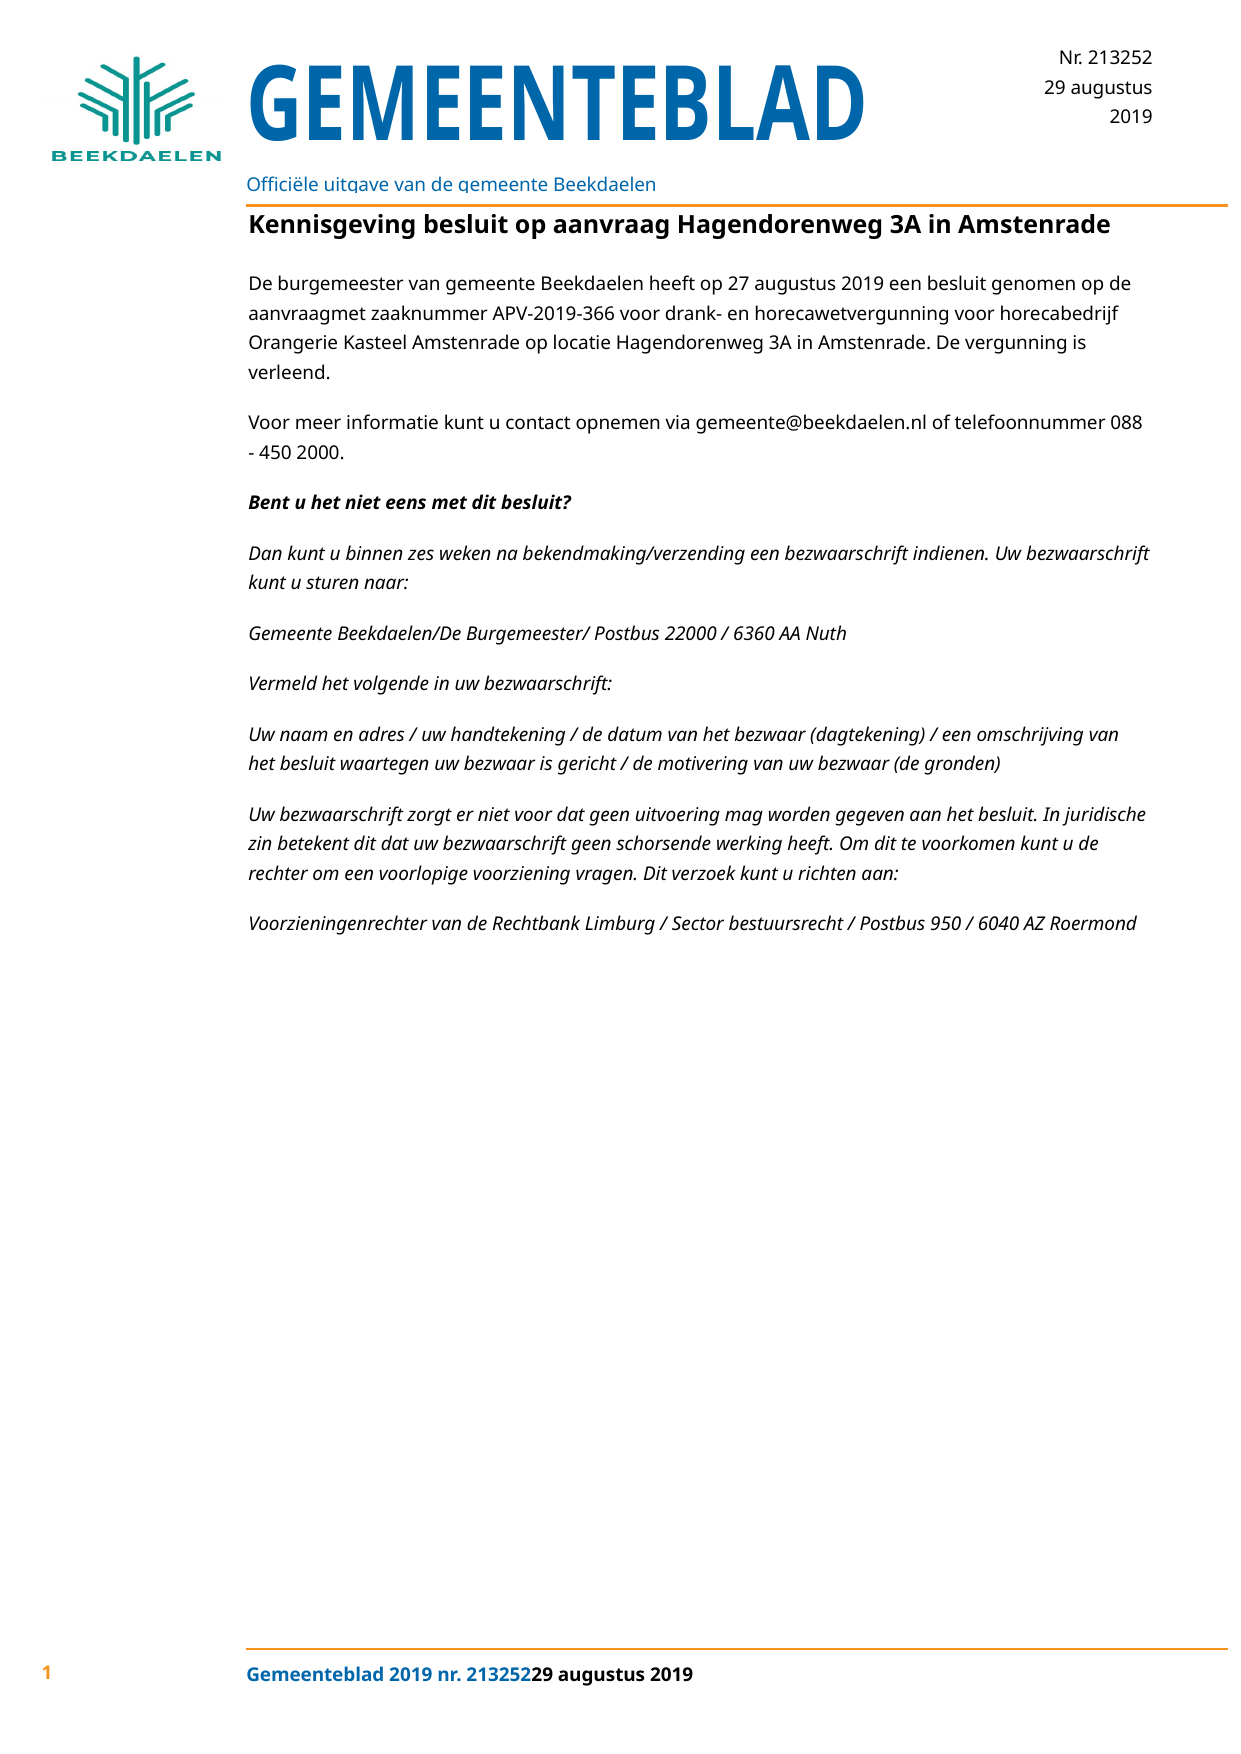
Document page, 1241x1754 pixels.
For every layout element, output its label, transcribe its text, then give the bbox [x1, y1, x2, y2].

text Vermeld het volgende in uw bezwaarschrift: [248, 670, 1152, 696]
text Dan kunt u binnen zes weken na bekendmaking/verzending een bezwaarschrift indienen. Uw bezwaarschrift kunt u sturen naar: [248, 540, 1152, 595]
text Kennisgeving besluit op aanvraag Hagendorenweg 3A in Amstenrade [248, 207, 1152, 241]
text Voor meer informatie kunt u contact opnemen via gemeente@beekdaelen.nl of telefoonnummer 088 - 450 2000. [248, 409, 1152, 465]
text Gemeente Beekdaelen/De Burgemeester/ Postbus 22000 / 6360 AA Nuth [248, 620, 1152, 646]
text Uw naam en adres / uw handtekening / de datum van het bezwaar (dagtekening) / een omschrijving van het besluit waartegen uw bezwaar is gericht / de motivering van uw bezwaar (de gronden) [248, 721, 1152, 776]
text Voorzieningenrechter van de Rechtbank Limburg / Sector bestuursrecht / Postbus 950 / 6040 AZ Roermond [248, 910, 1152, 936]
text De burgemeester van gemeente Beekdaelen heeft op 27 augustus 2019 een besluit genomen op de aanvraagmet zaaknummer APV-2019-366 voor drank- en horecawetvergunning voor horecabedrijf Orangerie Kasteel Amstenrade op locatie Hagendorenweg 3A in Amstenrade. De vergunning is verleend. [248, 270, 1152, 385]
text Uw bezwaarschrift zorgt er niet voor dat geen uitvoering mag worden gegeven aan het besluit. In juridische zin betekent dit dat uw bezwaarschrift geen schorsende werking heeft. Om dit te voorkomen kunt u de rechter om een voorlopige voorziening vragen. Dit verzoek kunt u richten aan: [248, 801, 1152, 886]
picture [41, 47, 231, 172]
text Bent u het niet eens met dit besluit? [248, 489, 1152, 515]
